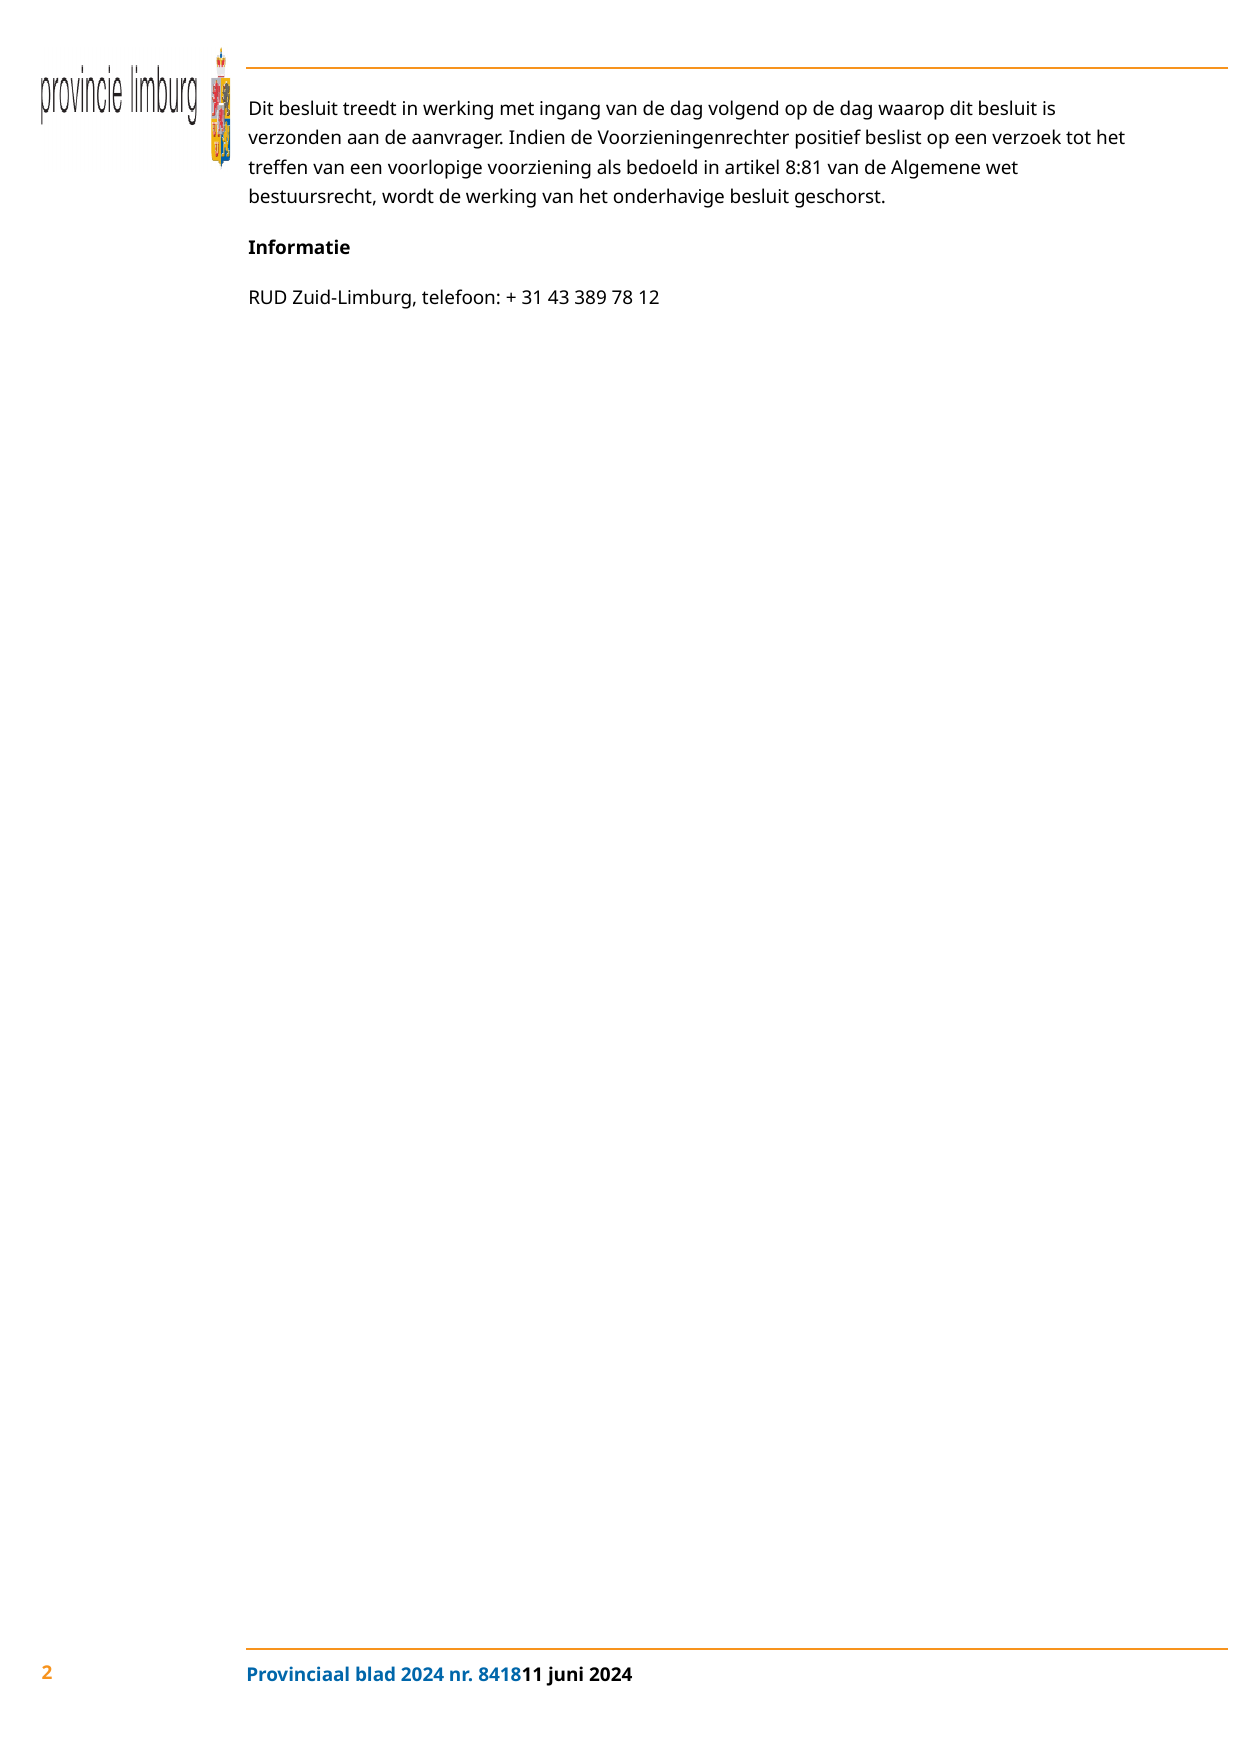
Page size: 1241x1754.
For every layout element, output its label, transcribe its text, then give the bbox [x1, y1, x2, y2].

text RUD Zuid-Limburg, telefoon: + 31 43 389 78 12 [248, 284, 1152, 310]
picture [41, 47, 231, 172]
text Informatie [248, 234, 1152, 260]
text Dit besluit treedt in werking met ingang van de dag volgend op de dag waarop dit besluit is verzonden aan de aanvrager. Indien de Voorzieningenrechter positief beslist op een verzoek tot het treffen van een voorlopige voorziening als bedoeld in artikel 8:81 van de Algemene wet bestuursrecht, wordt de werking van het onderhavige besluit geschorst. [248, 95, 1152, 209]
